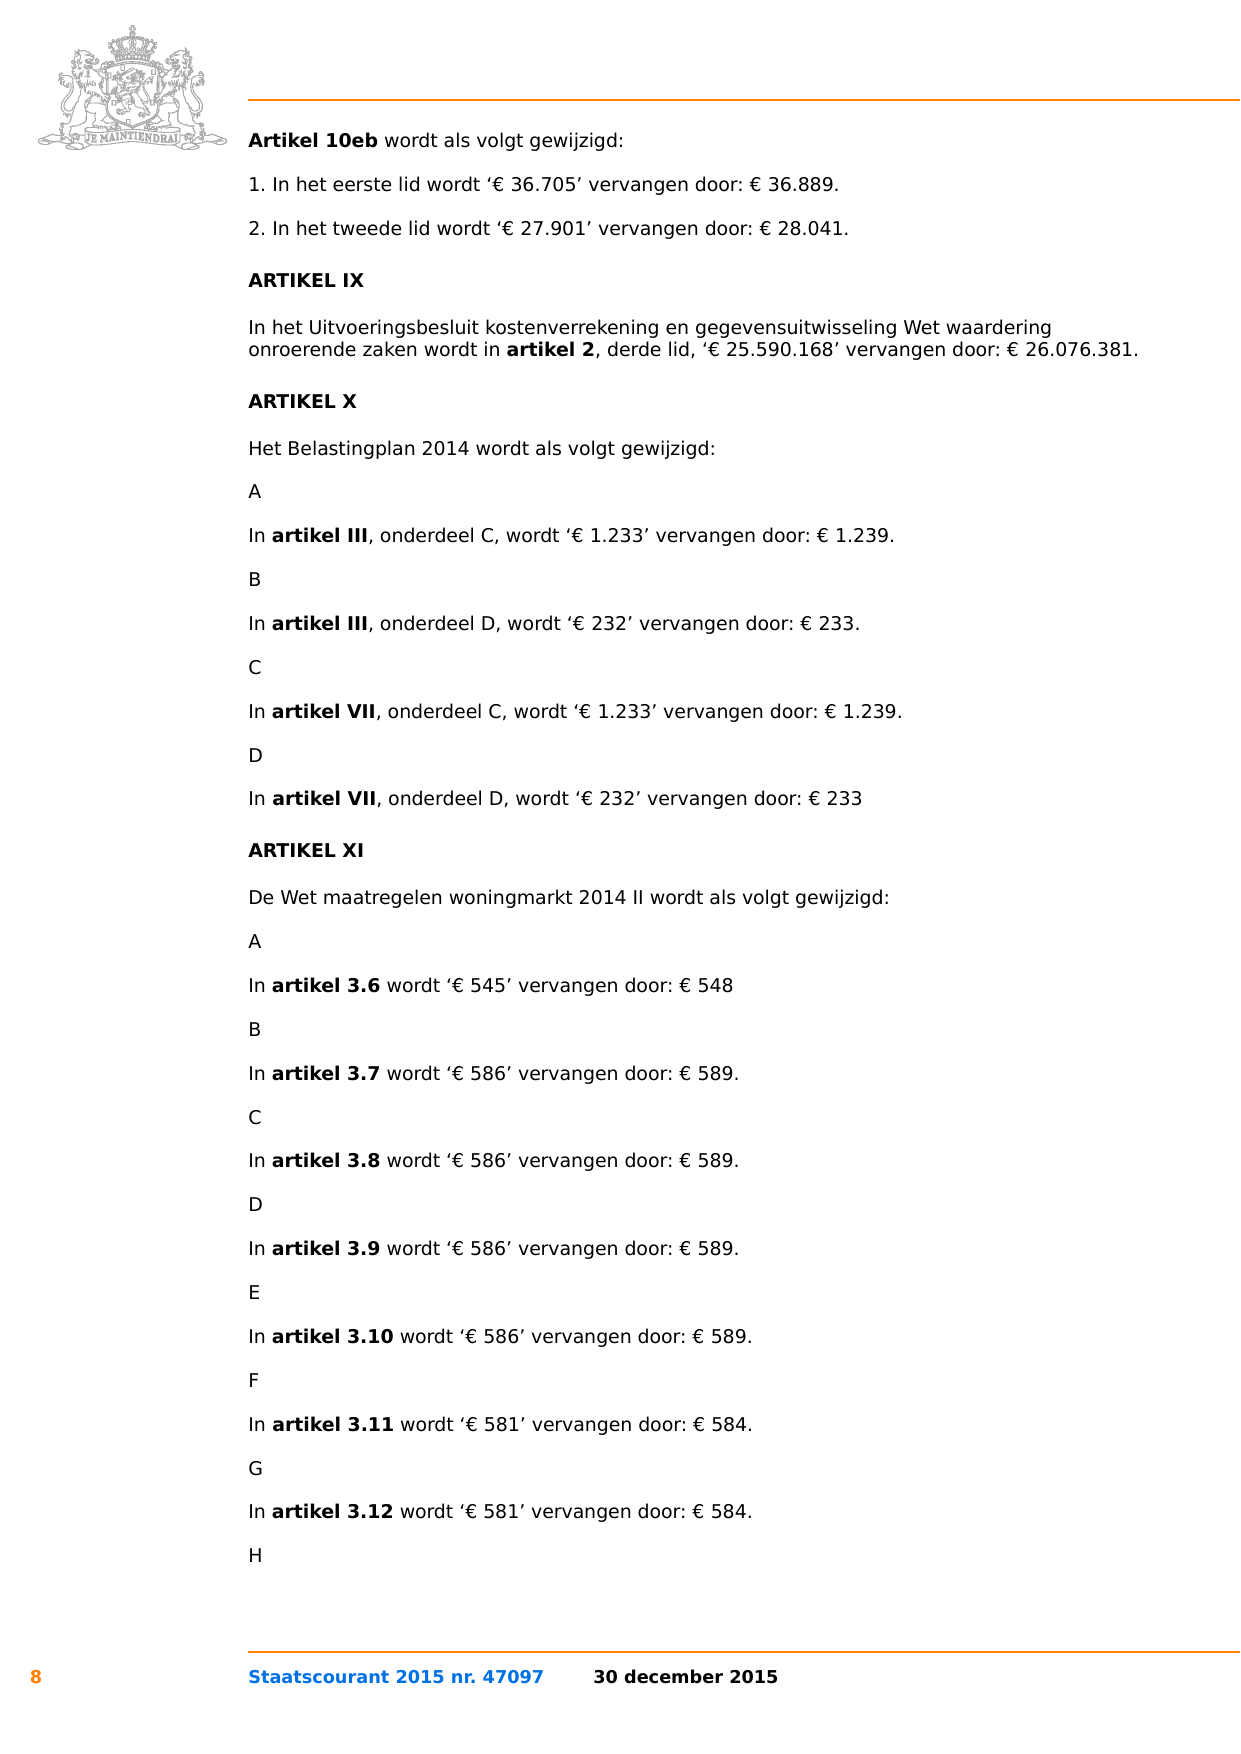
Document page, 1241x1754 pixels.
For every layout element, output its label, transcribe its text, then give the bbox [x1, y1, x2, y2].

text In artikel VII, onderdeel C, wordt ‘€ 1.233’ vervangen door: € 1.239. [248, 701, 1163, 723]
text In artikel III, onderdeel C, wordt ‘€ 1.233’ vervangen door: € 1.239. [248, 525, 1163, 547]
text A [248, 931, 1163, 953]
text D [248, 744, 1163, 766]
text F [248, 1370, 1163, 1392]
text In artikel 3.11 wordt ‘€ 581’ vervangen door: € 584. [248, 1413, 1163, 1436]
text H [248, 1545, 1163, 1567]
text In artikel 3.8 wordt ‘€ 586’ vervangen door: € 589. [248, 1150, 1163, 1172]
text In het Uitvoeringsbesluit kostenverrekening en gegevensuitwisseling Wet waardering onroerende zaken wordt in artikel 2, derde lid, ‘€ 25.590.168’ vervangen door: € 26.076.381. [248, 317, 1163, 361]
text A [248, 481, 1163, 503]
subtitle ARTIKEL XI [248, 840, 1163, 862]
text C [248, 657, 1163, 679]
text 1. In het eerste lid wordt ‘€ 36.705’ vervangen door: € 36.889. [248, 174, 1163, 196]
text In artikel 3.6 wordt ‘€ 545’ vervangen door: € 548 [248, 975, 1163, 997]
text G [248, 1457, 1163, 1479]
subtitle ARTIKEL X [248, 391, 1163, 412]
picture [38, 25, 227, 150]
subtitle ARTIKEL IX [248, 269, 1163, 292]
text In artikel 3.9 wordt ‘€ 586’ vervangen door: € 589. [248, 1238, 1163, 1260]
text In artikel VII, onderdeel D, wordt ‘€ 232’ vervangen door: € 233 [248, 788, 1163, 810]
text In artikel 3.7 wordt ‘€ 586’ vervangen door: € 589. [248, 1063, 1163, 1085]
text B [248, 569, 1163, 591]
text B [248, 1019, 1163, 1041]
text Het Belastingplan 2014 wordt als volgt gewijzigd: [248, 437, 1163, 459]
text E [248, 1282, 1163, 1304]
text D [248, 1194, 1163, 1216]
text Artikel 10eb wordt als volgt gewijzigd: [248, 130, 1163, 152]
text C [248, 1107, 1163, 1128]
text In artikel 3.10 wordt ‘€ 586’ vervangen door: € 589. [248, 1326, 1163, 1348]
text 2. In het tweede lid wordt ‘€ 27.901’ vervangen door: € 28.041. [248, 218, 1163, 239]
text De Wet maatregelen woningmarkt 2014 II wordt als volgt gewijzigd: [248, 887, 1163, 909]
text In artikel 3.12 wordt ‘€ 581’ vervangen door: € 584. [248, 1501, 1163, 1523]
text In artikel III, onderdeel D, wordt ‘€ 232’ vervangen door: € 233. [248, 613, 1163, 635]
